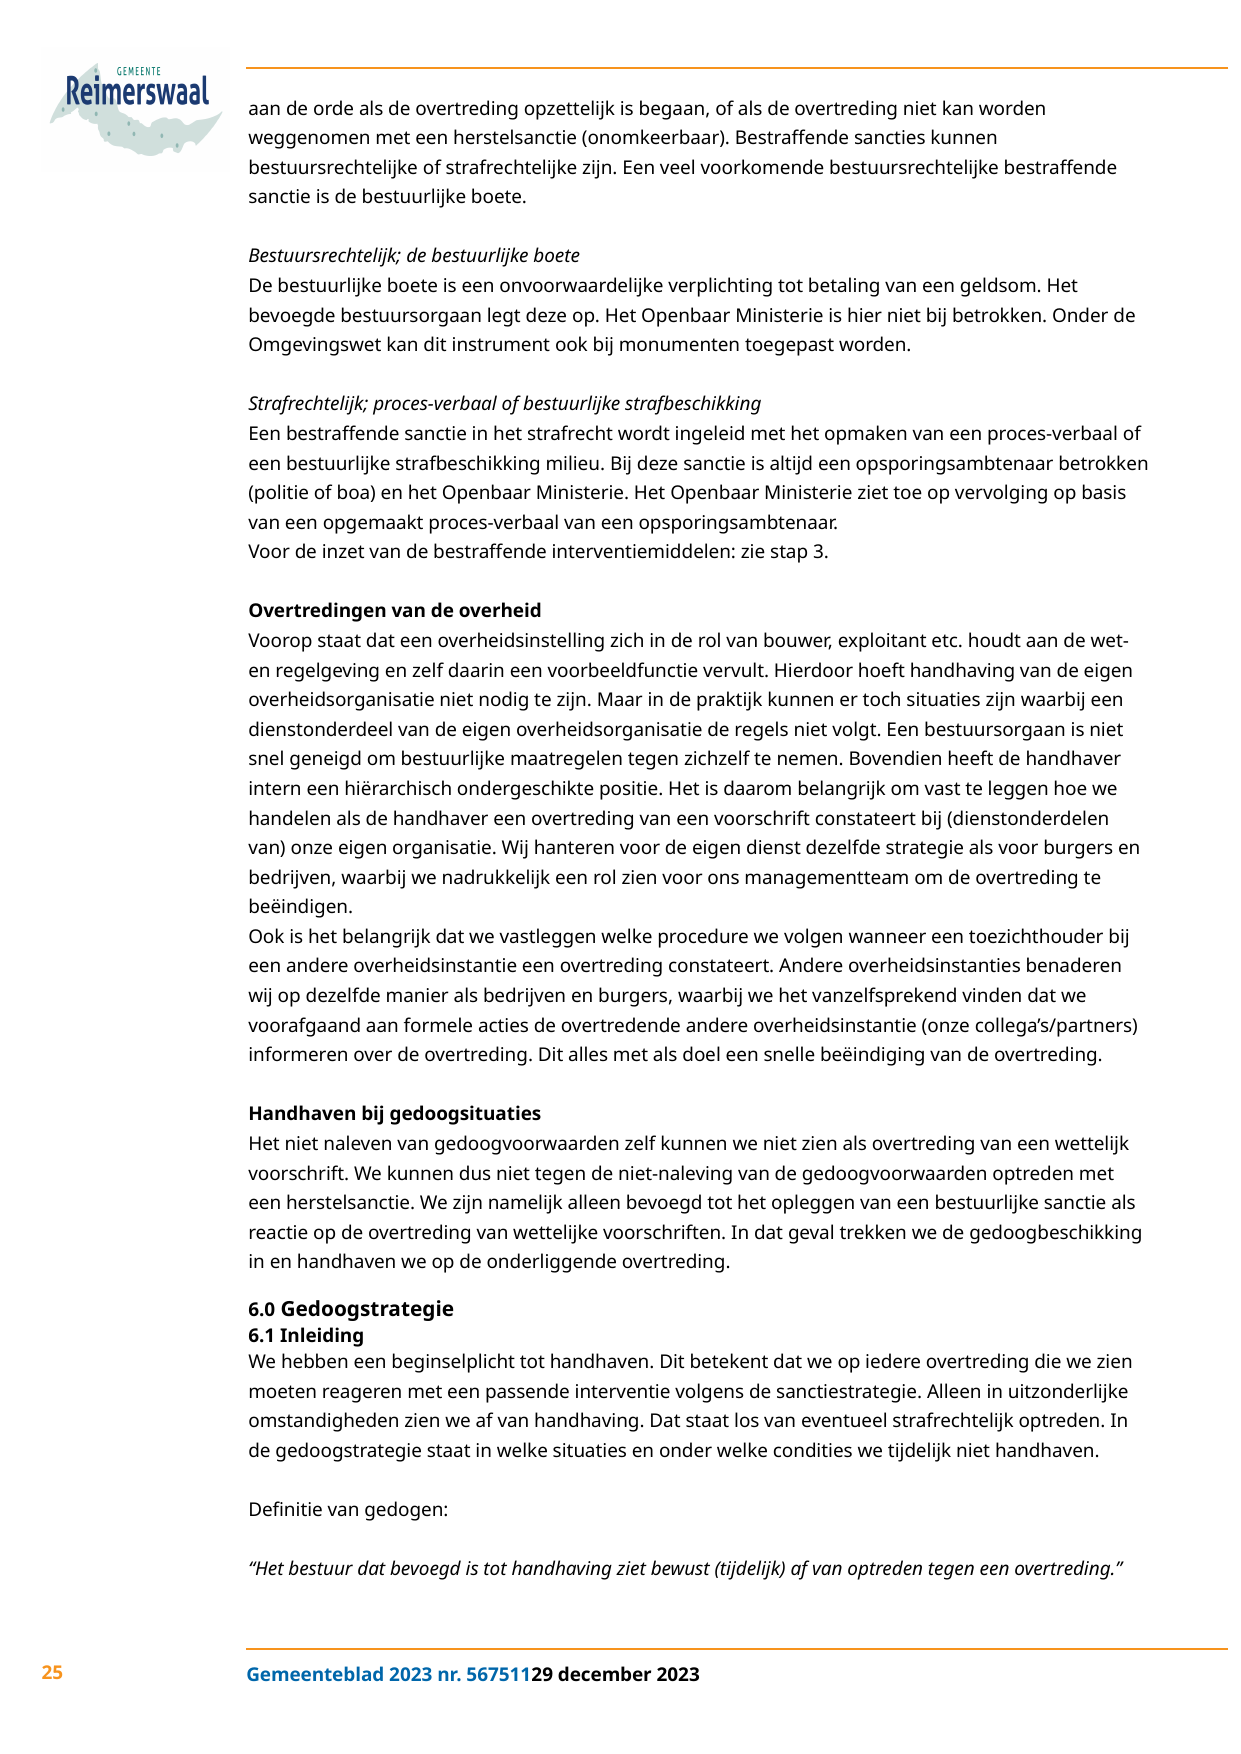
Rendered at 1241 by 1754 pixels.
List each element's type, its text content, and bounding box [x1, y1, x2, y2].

text Strafrechtelijk; proces-verbaal of bestuurlijke strafbeschikking [248, 391, 1152, 416]
text Een bestraffende sanctie in het strafrecht wordt ingeleid met het opmaken van een proces-verbaal of een bestuurlijke strafbeschikking milieu. Bij deze sanctie is altijd een opsporingsambtenaar betrokken (politie of boa) en het Openbaar Ministerie. Het Openbaar Ministerie ziet toe op vervolging op basis van een opgemaakt proces-verbaal van een opsporingsambtenaar. [248, 420, 1152, 535]
text Overtredingen van de overheid [248, 598, 1152, 623]
text Definitie van gedogen: [248, 1496, 1152, 1522]
text Het niet naleven van gedoogvoorwaarden zelf kunnen we niet zien als overtreding van een wettelijk voorschrift. We kunnen dus niet tegen de niet-naleving van de gedoogvoorwaarden optreden met een herstelsanctie. We zijn namelijk alleen bevoegd tot het opleggen van een bestuurlijke sanctie als reactie op de overtreding van wettelijke voorschriften. In dat geval trekken we de gedoogbeschikking in en handhaven we op de onderliggende overtreding. [248, 1130, 1152, 1274]
text Handhaven bij gedoogsituaties [248, 1101, 1152, 1126]
text Ook is het belangrijk dat we vastleggen welke procedure we volgen wanneer een toezichthouder bij een andere overheidsinstantie een overtreding constateert. Andere overheidsinstanties benaderen wij op dezelfde manier als bedrijven en burgers, waarbij we het vanzelfsprekend vinden dat we voorafgaand aan formele acties de overtredende andere overheidsinstantie (onze collega’s/partners) informeren over de overtreding. Dit alles met als doel een snelle beëindiging van de overtreding. [248, 923, 1152, 1067]
text Bestuursrechtelijk; de bestuurlijke boete [248, 243, 1152, 268]
text 6.0 Gedoogstrategie [248, 1294, 1152, 1323]
text We hebben een beginselplicht tot handhaven. Dit betekent dat we op iedere overtreding die we zien moeten reageren met een passende interventie volgens de sanctiestrategie. Alleen in uitzonderlijke omstandigheden zien we af van handhaving. Dat staat los van eventueel strafrechtelijk optreden. In de gedoogstrategie staat in welke situaties en onder welke condities we tijdelijk niet handhaven. [248, 1348, 1152, 1463]
text aan de orde als de overtreding opzettelijk is begaan, of als de overtreding niet kan worden weggenomen met een herstelsanctie (onomkeerbaar). Bestraffende sancties kunnen bestuursrechtelijke of strafrechtelijke zijn. Een veel voorkomende bestuursrechtelijke bestraffende sanctie is de bestuurlijke boete. [248, 95, 1152, 209]
text “Het bestuur dat bevoegd is tot handhaving ziet bewust (tijdelijk) af van optreden tegen een overtreding.” [248, 1555, 1152, 1581]
text Voorop staat dat een overheidsinstelling zich in de rol van bouwer, exploitant etc. houdt aan de wet- en regelgeving en zelf daarin een voorbeeldfunctie vervult. Hierdoor hoeft handhaving van de eigen overheidsorganisatie niet nodig te zijn. Maar in de praktijk kunnen er toch situaties zijn waarbij een dienstonderdeel van de eigen overheidsorganisatie de regels niet volgt. Een bestuursorgaan is niet snel geneigd om bestuurlijke maatregelen tegen zichzelf te nemen. Bovendien heeft de handhaver intern een hiërarchisch ondergeschikte positie. Het is daarom belangrijk om vast te leggen hoe we handelen als de handhaver een overtreding van een voorschrift constateert bij (dienstonderdelen van) onze eigen organisatie. Wij hanteren voor de eigen dienst dezelfde strategie als voor burgers en bedrijven, waarbij we nadrukkelijk een rol zien voor ons managementteam om de overtreding te beëindigen. [248, 627, 1152, 919]
picture [41, 47, 231, 172]
text Voor de inzet van de bestraffende interventiemiddelen: zie stap 3. [248, 538, 1152, 564]
text 6.1 Inleiding [248, 1323, 1152, 1348]
text De bestuurlijke boete is een onvoorwaardelijke verplichting tot betaling van een geldsom. Het bevoegde bestuursorgaan legt deze op. Het Openbaar Ministerie is hier niet bij betrokken. Onder de Omgevingswet kan dit instrument ook bij monumenten toegepast worden. [248, 272, 1152, 357]
